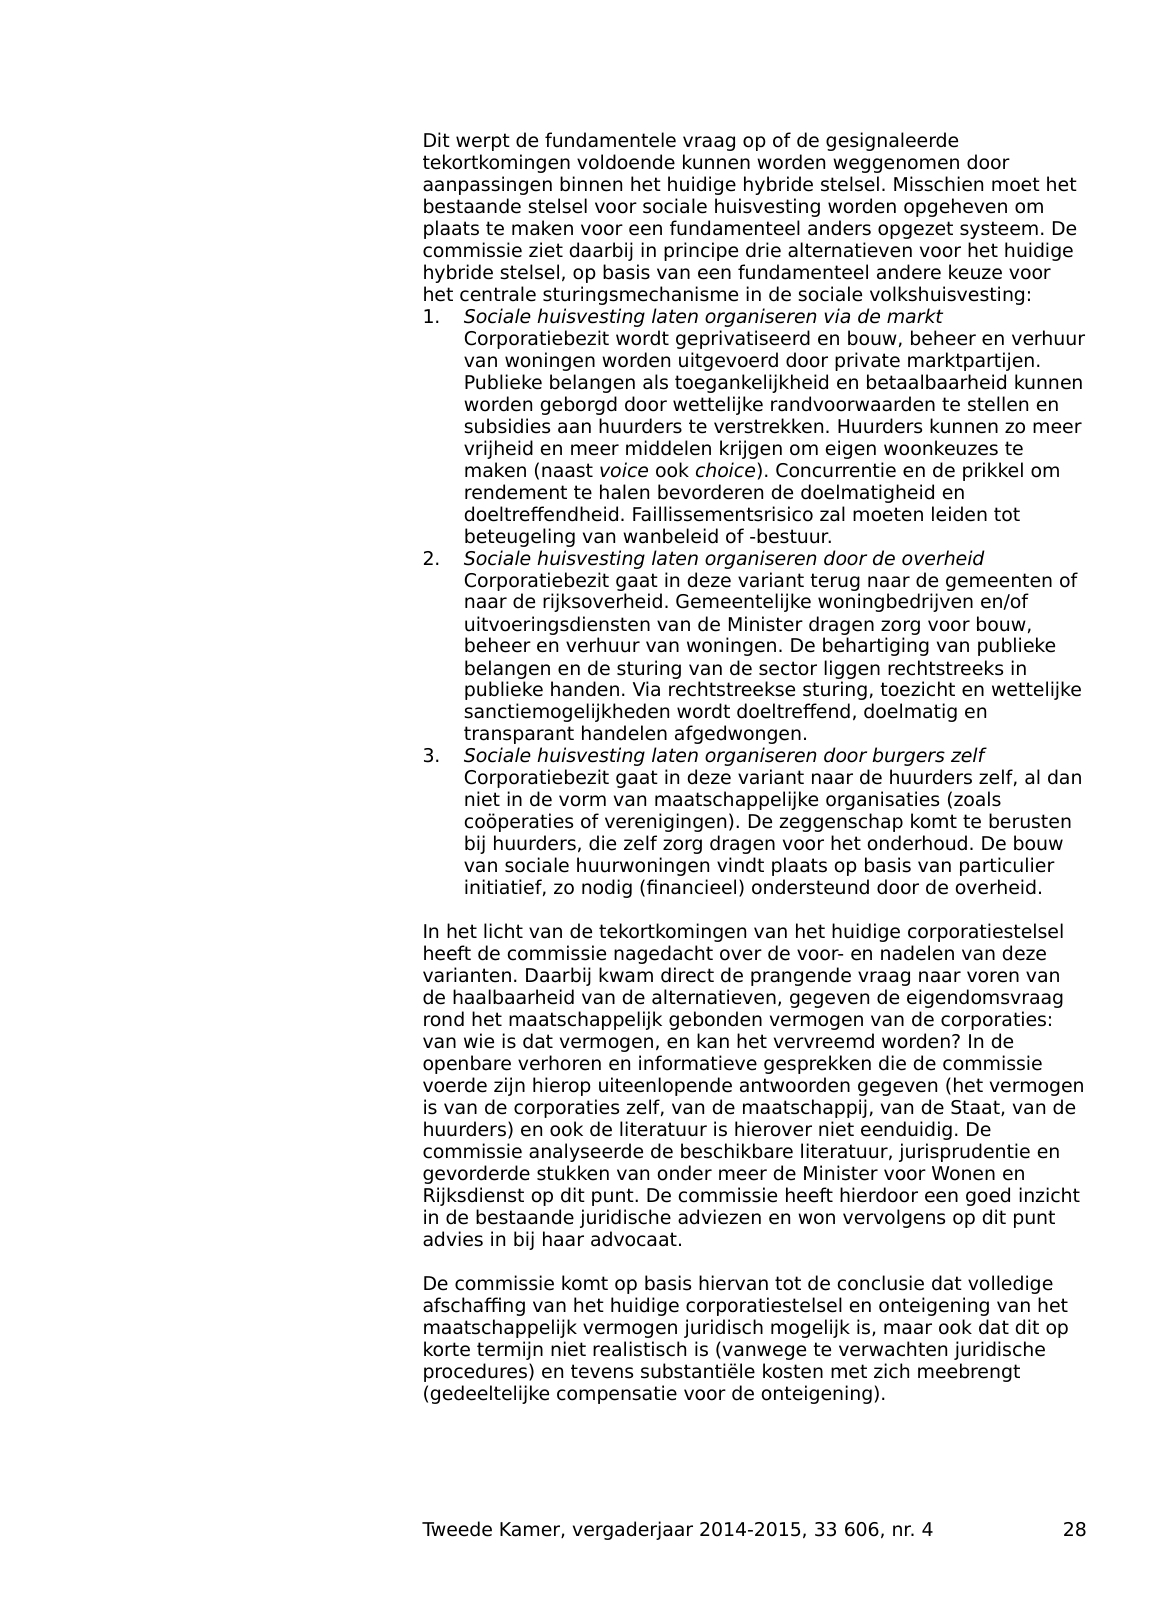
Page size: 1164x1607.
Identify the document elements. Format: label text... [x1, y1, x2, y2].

text 2. Sociale huisvesting laten organiseren door de overheid [422, 547, 1087, 569]
text In het licht van de tekortkomingen van het huidige corporatiestelsel heeft de commissie nagedacht over de voor- en nadelen van deze varianten. Daarbij kwam direct de prangende vraag naar voren van de haalbaarheid van de alternatieven, gegeven de eigendomsvraag rond het maatschappelijk gebonden vermogen van de corporaties: van wie is dat vermogen, en kan het vervreemd worden? In de openbare verhoren en informatieve gesprekken die de commissie voerde zijn hierop uiteenlopende antwoorden gegeven (het vermogen is van de corporaties zelf, van de maatschappij, van de Staat, van de huurders) en ook de literatuur is hierover niet eenduidig. De commissie analyseerde de beschikbare literatuur, jurisprudentie en gevorderde stukken van onder meer de Minister voor Wonen en Rijksdienst op dit punt. De commissie heeft hierdoor een goed inzicht in de bestaande juridische adviezen en won vervolgens op dit punt advies in bij haar advocaat. [422, 921, 1087, 1251]
text Corporatiebezit wordt geprivatiseerd en bouw, beheer en verhuur van woningen worden uitgevoerd door private marktpartijen. Publieke belangen als toegankelijkheid en betaalbaarheid kunnen worden geborgd door wettelijke randvoorwaarden te stellen en subsidies aan huurders te verstrekken. Huurders kunnen zo meer vrijheid en meer middelen krijgen om eigen woonkeuzes te maken (naast voice ook choice). Concurrentie en de prikkel om rendement te halen bevorderen de doelmatigheid en doeltreffendheid. Faillissementsrisico zal moeten leiden tot beteugeling van wanbeleid of -bestuur. [464, 328, 1087, 547]
text Dit werpt de fundamentele vraag op of de gesignaleerde tekortkomingen voldoende kunnen worden weggenomen door aanpassingen binnen het huidige hybride stelsel. Misschien moet het bestaande stelsel voor sociale huisvesting worden opgeheven om plaats te maken voor een fundamenteel anders opgezet systeem. De commissie ziet daarbij in principe drie alternatieven voor het huidige hybride stelsel, op basis van een fundamenteel andere keuze voor het centrale sturingsmechanisme in de sociale volkshuisvesting: [422, 130, 1087, 306]
text Corporatiebezit gaat in deze variant terug naar de gemeenten of naar de rijksoverheid. Gemeentelijke woningbedrijven en/of uitvoeringsdiensten van de Minister dragen zorg voor bouw, beheer en verhuur van woningen. De behartiging van publieke belangen en de sturing van de sector liggen rechtstreeks in publieke handen. Via rechtstreekse sturing, toezicht en wettelijke sanctiemogelijkheden wordt doeltreffend, doelmatig en transparant handelen afgedwongen. [464, 569, 1087, 745]
text 3. Sociale huisvesting laten organiseren door burgers zelf [422, 745, 1087, 767]
text 1. Sociale huisvesting laten organiseren via de markt [422, 306, 1087, 328]
text De commissie komt op basis hiervan tot de conclusie dat volledige afschaffing van het huidige corporatiestelsel en onteigening van het maatschappelijk vermogen juridisch mogelijk is, maar ook dat dit op korte termijn niet realistisch is (vanwege te verwachten juridische procedures) en tevens substantiële kosten met zich meebrengt (gedeeltelijke compensatie voor de onteigening). [422, 1273, 1087, 1405]
text Corporatiebezit gaat in deze variant naar de huurders zelf, al dan niet in de vorm van maatschappelijke organisaties (zoals coöperaties of verenigingen). De zeggenschap komt te berusten bij huurders, die zelf zorg dragen voor het onderhoud. De bouw van sociale huurwoningen vindt plaats op basis van particulier initiatief, zo nodig (financieel) ondersteund door de overheid. [464, 767, 1087, 899]
